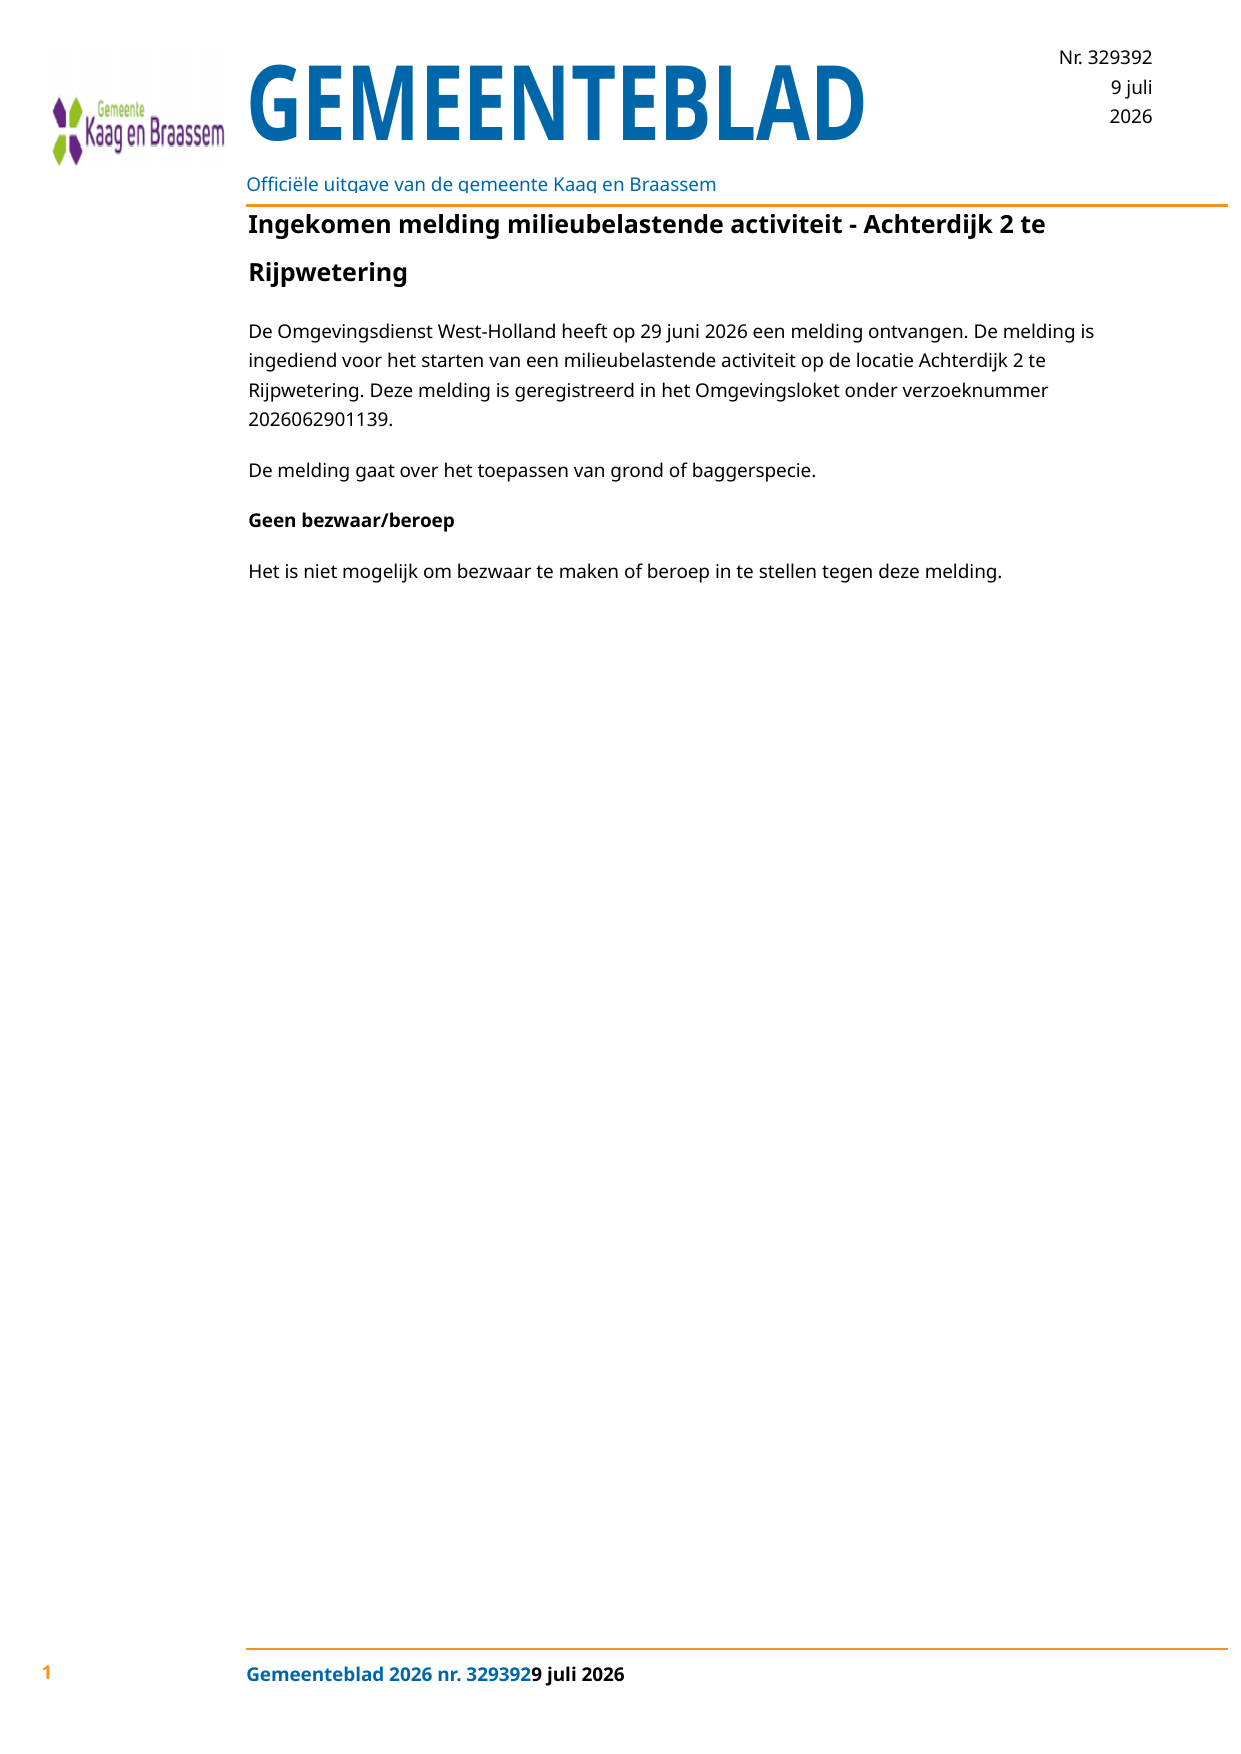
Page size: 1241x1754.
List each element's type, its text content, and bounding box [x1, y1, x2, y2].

text De melding gaat over het toepassen van grond of baggerspecie. [248, 457, 1152, 483]
text Geen bezwaar/beroep [248, 507, 1152, 533]
picture [41, 47, 231, 172]
text De Omgevingsdienst West-Holland heeft op 29 juni 2026 een melding ontvangen. De melding is ingediend voor het starten van een milieubelastende activiteit op de locatie Achterdijk 2 te Rijpwetering. Deze melding is geregistreerd in het Omgevingsloket onder verzoeknummer 2026062901139. [248, 318, 1152, 432]
text Ingekomen melding milieubelastende activiteit - Achterdijk 2 te Rijpwetering [248, 207, 1152, 288]
text Het is niet mogelijk om bezwaar te maken of beroep in te stellen tegen deze melding. [248, 558, 1152, 584]
